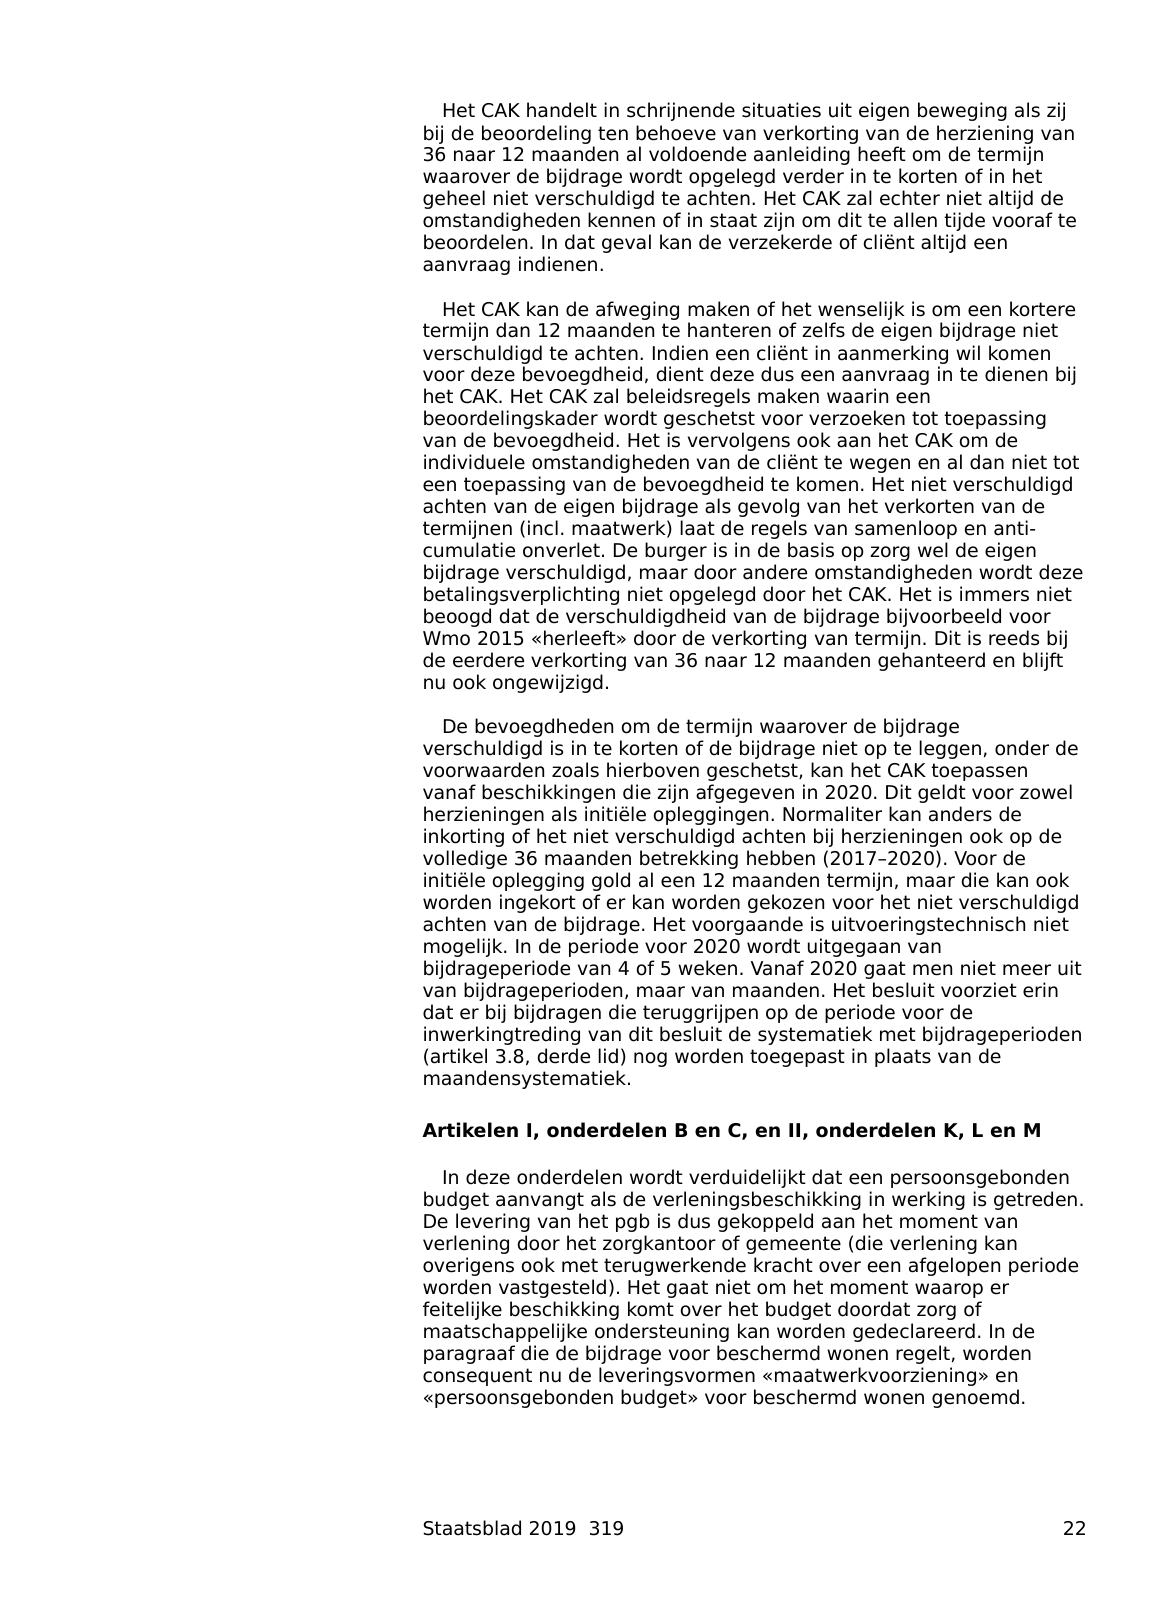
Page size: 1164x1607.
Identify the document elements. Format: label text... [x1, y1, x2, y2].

text Het CAK kan de afweging maken of het wenselijk is om een kortere termijn dan 12 maanden te hanteren of zelfs de eigen bijdrage niet verschuldigd te achten. Indien een cliënt in aanmerking wil komen voor deze bevoegdheid, dient deze dus een aanvraag in te dienen bij het CAK. Het CAK zal beleidsregels maken waarin een beoordelingskader wordt geschetst voor verzoeken tot toepassing van de bevoegdheid. Het is vervolgens ook aan het CAK om de individuele omstandigheden van de cliënt te wegen en al dan niet tot een toepassing van de bevoegdheid te komen. Het niet verschuldigd achten van de eigen bijdrage als gevolg van het verkorten van de termijnen (incl. maatwerk) laat de regels van samenloop en anti-cumulatie onverlet. De burger is in de basis op zorg wel de eigen bijdrage verschuldigd, maar door andere omstandigheden wordt deze betalingsverplichting niet opgelegd door het CAK. Het is immers niet beoogd dat de verschuldigdheid van de bijdrage bijvoorbeeld voor Wmo 2015 «herleeft» door de verkorting van termijn. Dit is reeds bij de eerdere verkorting van 36 naar 12 maanden gehanteerd en blijft nu ook ongewijzigd. [422, 298, 1087, 694]
text Het CAK handelt in schrijnende situaties uit eigen beweging als zij bij de beoordeling ten behoeve van verkorting van de herziening van 36 naar 12 maanden al voldoende aanleiding heeft om de termijn waarover de bijdrage wordt opgelegd verder in te korten of in het geheel niet verschuldigd te achten. Het CAK zal echter niet altijd de omstandigheden kennen of in staat zijn om dit te allen tijde vooraf te beoordelen. In dat geval kan de verzekerde of cliënt altijd een aanvraag indienen. [422, 100, 1087, 276]
subtitle Artikelen I, onderdelen B en C, en II, onderdelen K, L en M [422, 1120, 1087, 1142]
text De bevoegdheden om de termijn waarover de bijdrage verschuldigd is in te korten of de bijdrage niet op te leggen, onder de voorwaarden zoals hierboven geschetst, kan het CAK toepassen vanaf beschikkingen die zijn afgegeven in 2020. Dit geldt voor zowel herzieningen als initiële opleggingen. Normaliter kan anders de inkorting of het niet verschuldigd achten bij herzieningen ook op de volledige 36 maanden betrekking hebben (2017–2020). Voor de initiële oplegging gold al een 12 maanden termijn, maar die kan ook worden ingekort of er kan worden gekozen voor het niet verschuldigd achten van de bijdrage. Het voorgaande is uitvoeringstechnisch niet mogelijk. In de periode voor 2020 wordt uitgegaan van bijdrageperiode van 4 of 5 weken. Vanaf 2020 gaat men niet meer uit van bijdrageperioden, maar van maanden. Het besluit voorziet erin dat er bij bijdragen die teruggrijpen op de periode voor de inwerkingtreding van dit besluit de systematiek met bijdrageperioden (artikel 3.8, derde lid) nog worden toegepast in plaats van de maandensystematiek. [422, 716, 1087, 1090]
text In deze onderdelen wordt verduidelijkt dat een persoonsgebonden budget aanvangt als de verleningsbeschikking in werking is getreden. De levering van het pgb is dus gekoppeld aan het moment van verlening door het zorgkantoor of gemeente (die verlening kan overigens ook met terugwerkende kracht over een afgelopen periode worden vastgesteld). Het gaat niet om het moment waarop er feitelijke beschikking komt over het budget doordat zorg of maatschappelijke ondersteuning kan worden gedeclareerd. In de paragraaf die de bijdrage voor beschermd wonen regelt, worden consequent nu de leveringsvormen «maatwerkvoorziening» en «persoonsgebonden budget» voor beschermd wonen genoemd. [422, 1167, 1087, 1409]
